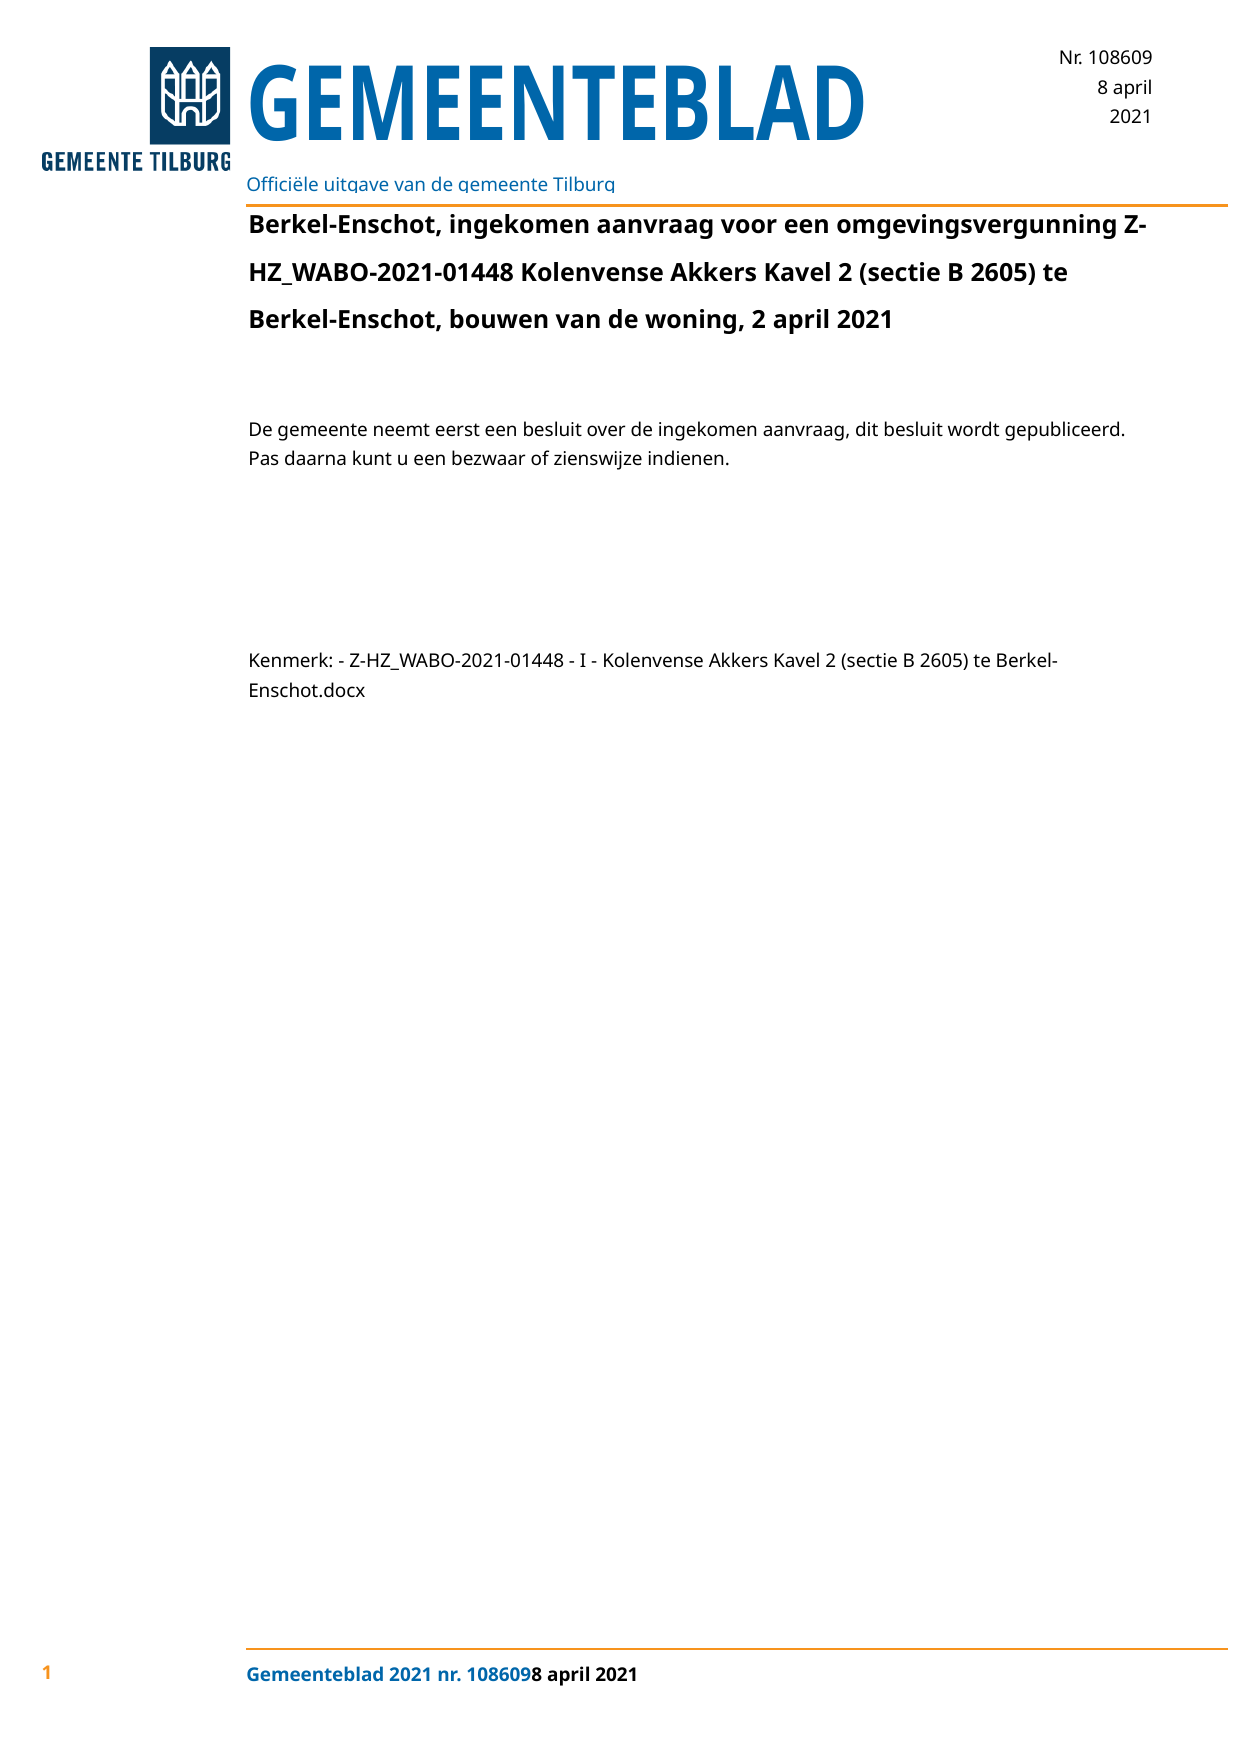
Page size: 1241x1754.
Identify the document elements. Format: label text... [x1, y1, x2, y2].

text Berkel-Enschot, ingekomen aanvraag voor een omgevingsvergunning Z-HZ_WABO-2021-01448 Kolenvense Akkers Kavel 2 (sectie B 2605) te Berkel-Enschot, bouwen van de woning, 2 april 2021 [248, 207, 1152, 336]
text De gemeente neemt eerst een besluit over de ingekomen aanvraag, dit besluit wordt gepubliceerd. Pas daarna kunt u een bezwaar of zienswijze indienen. [248, 416, 1152, 471]
text Kenmerk: - Z-HZ_WABO-2021-01448 - I - Kolenvense Akkers Kavel 2 (sectie B 2605) te Berkel-Enschot.docx [248, 647, 1152, 702]
picture [41, 47, 231, 172]
